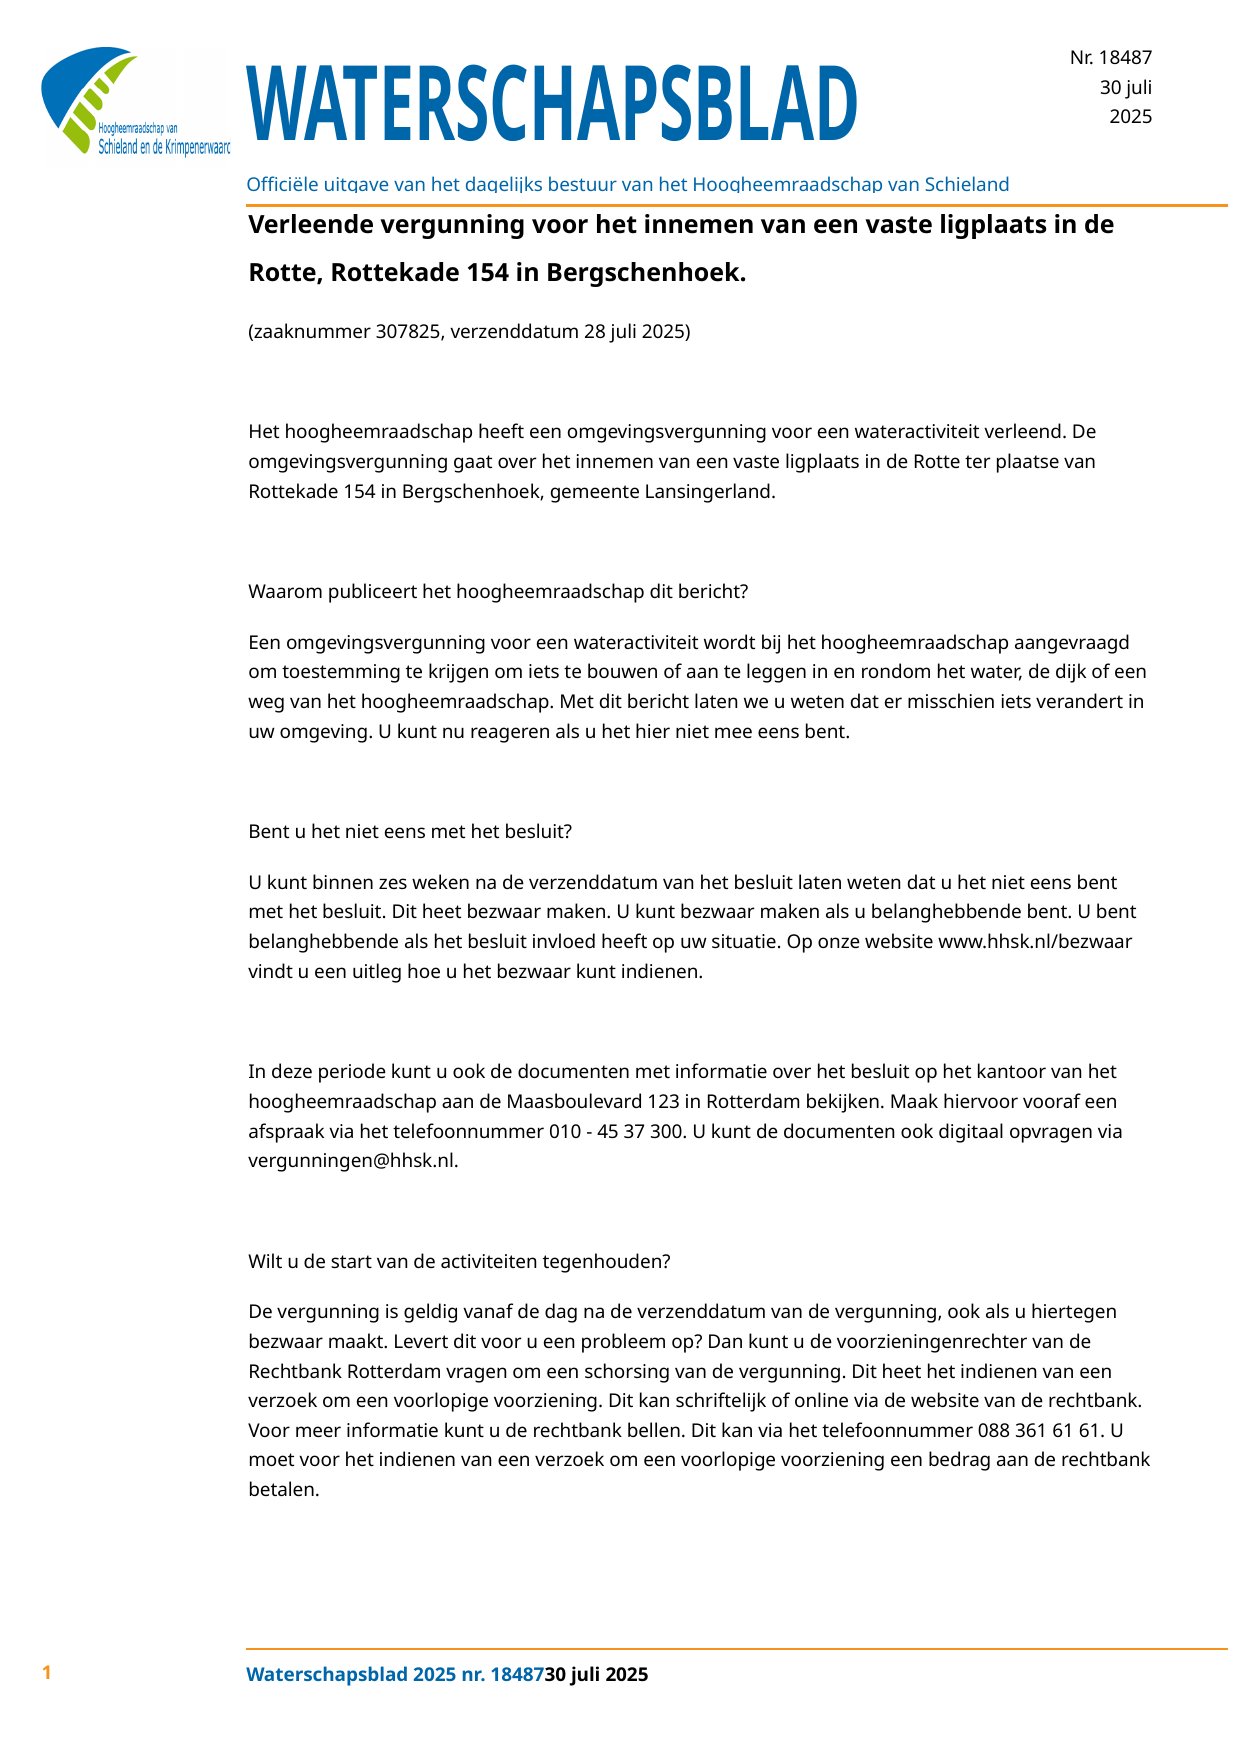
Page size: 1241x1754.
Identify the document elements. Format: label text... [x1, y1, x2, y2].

text (zaaknummer 307825, verzenddatum 28 juli 2025) [248, 318, 1152, 344]
text Waarom publiceert het hoogheemraadschap dit bericht? [248, 579, 1152, 604]
text Verleende vergunning voor het innemen van een vaste ligplaats in de Rotte, Rottekade 154 in Bergschenhoek. [248, 207, 1152, 288]
text Een omgevingsvergunning voor een wateractiviteit wordt bij het hoogheemraadschap aangevraagd om toestemming te krijgen om iets te bouwen of aan te leggen in en rondom het water, de dijk of een weg van het hoogheemraadschap. Met dit bericht laten we u weten dat er misschien iets verandert in uw omgeving. U kunt nu reageren als u het hier niet mee eens bent. [248, 629, 1152, 744]
text U kunt binnen zes weken na de verzenddatum van het besluit laten weten dat u het niet eens bent met het besluit. Dit heet bezwaar maken. U kunt bezwaar maken als u belanghebbende bent. U bent belanghebbende als het besluit invloed heeft op uw situatie. Op onze website www.hhsk.nl/bezwaar vindt u een uitleg hoe u het bezwaar kunt indienen. [248, 869, 1152, 984]
picture [41, 47, 231, 172]
text Bent u het niet eens met het besluit? [248, 819, 1152, 844]
text Het hoogheemraadschap heeft een omgevingsvergunning voor een wateractiviteit verleend. De omgevingsvergunning gaat over het innemen van een vaste ligplaats in de Rotte ter plaatse van Rottekade 154 in Bergschenhoek, gemeente Lansingerland. [248, 419, 1152, 504]
text Wilt u de start van de activiteiten tegenhouden? [248, 1248, 1152, 1274]
text In deze periode kunt u ook de documenten met informatie over het besluit op het kantoor van het hoogheemraadschap aan de Maasboulevard 123 in Rotterdam bekijken. Maak hiervoor vooraf een afspraak via het telefoonnummer 010 - 45 37 300. U kunt de documenten ook digitaal opvragen via vergunningen@hhsk.nl. [248, 1059, 1152, 1173]
text De vergunning is geldig vanaf de dag na de verzenddatum van de vergunning, ook als u hiertegen bezwaar maakt. Levert dit voor u een probleem op? Dan kunt u de voorzieningenrechter van de Rechtbank Rotterdam vragen om een schorsing van de vergunning. Dit heet het indienen van een verzoek om een voorlopige voorziening. Dit kan schriftelijk of online via de website van de rechtbank. Voor meer informatie kunt u de rechtbank bellen. Dit kan via het telefoonnummer 088 361 61 61. U moet voor het indienen van een verzoek om een voorlopige voorziening een bedrag aan de rechtbank betalen. [248, 1299, 1152, 1502]
